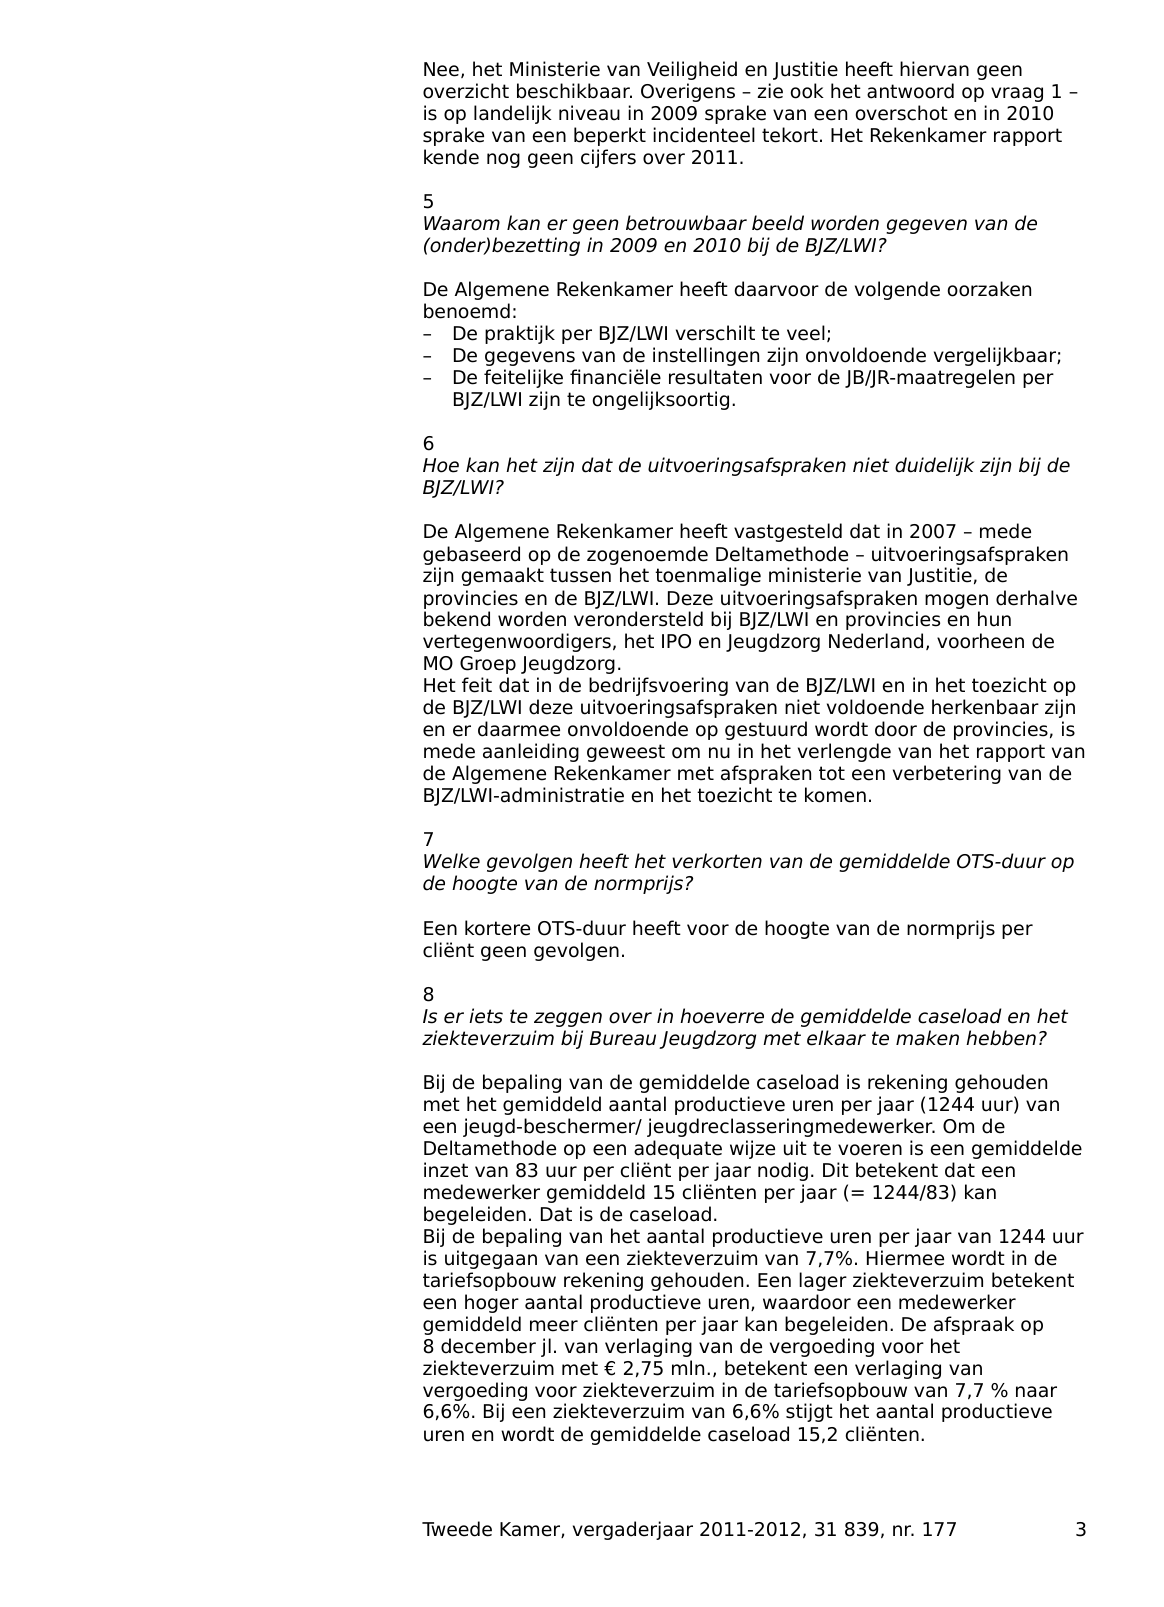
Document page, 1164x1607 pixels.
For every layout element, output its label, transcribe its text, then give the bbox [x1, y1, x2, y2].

text Is er iets te zeggen over in hoeverre de gemiddelde caseload en het ziekteverzuim bij Bureau Jeugdzorg met elkaar te maken hebben? [422, 1006, 1087, 1049]
text 5 [422, 191, 1087, 213]
text Welke gevolgen heeft het verkorten van de gemiddelde OTS-duur op de hoogte van de normprijs? [422, 851, 1087, 895]
text De Algemene Rekenkamer heeft daarvoor de volgende oorzaken benoemd: [422, 279, 1087, 323]
text Waarom kan er geen betrouwbaar beeld worden gegeven van de (onder)bezetting in 2009 en 2010 bij de BJZ/LWI? [422, 213, 1087, 257]
text – De praktijk per BJZ/LWI verschilt te veel; [422, 323, 1087, 345]
text 7 [422, 829, 1087, 851]
text 6 [422, 433, 1087, 455]
text Nee, het Ministerie van Veiligheid en Justitie heeft hiervan geen overzicht beschikbaar. Overigens – zie ook het antwoord op vraag 1 – is op landelijk niveau in 2009 sprake van een overschot en in 2010 sprake van een beperkt incidenteel tekort. Het Rekenkamer rapport kende nog geen cijfers over 2011. [422, 59, 1087, 169]
text 8 [422, 984, 1087, 1006]
text Bij de bepaling van de gemiddelde caseload is rekening gehouden met het gemiddeld aantal productieve uren per jaar (1244 uur) van een jeugd-beschermer/ jeugdreclasseringmedewerker. Om de Deltamethode op een adequate wijze uit te voeren is een gemiddelde inzet van 83 uur per cliënt per jaar nodig. Dit betekent dat een medewerker gemiddeld 15 cliënten per jaar (= 1244/83) kan begeleiden. Dat is de caseload. [422, 1072, 1087, 1226]
text Een kortere OTS-duur heeft voor de hoogte van de normprijs per cliënt geen gevolgen. [422, 917, 1087, 961]
text Hoe kan het zijn dat de uitvoeringsafspraken niet duidelijk zijn bij de BJZ/LWI? [422, 455, 1087, 499]
text Bij de bepaling van het aantal productieve uren per jaar van 1244 uur is uitgegaan van een ziekteverzuim van 7,7%. Hiermee wordt in de tariefsopbouw rekening gehouden. Een lager ziekteverzuim betekent een hoger aantal productieve uren, waardoor een medewerker gemiddeld meer cliënten per jaar kan begeleiden. De afspraak op 8 december jl. van verlaging van de vergoeding voor het ziekteverzuim met € 2,75 mln., betekent een verlaging van vergoeding voor ziekteverzuim in de tariefsopbouw van 7,7 % naar 6,6%. Bij een ziekteverzuim van 6,6% stijgt het aantal productieve uren en wordt de gemiddelde caseload 15,2 cliënten. [422, 1226, 1087, 1445]
text – De feitelijke financiële resultaten voor de JB/JR-maatregelen per BJZ/LWI zijn te ongelijksoortig. [422, 367, 1087, 411]
text De Algemene Rekenkamer heeft vastgesteld dat in 2007 – mede gebaseerd op de zogenoemde Deltamethode – uitvoeringsafspraken zijn gemaakt tussen het toenmalige ministerie van Justitie, de provincies en de BJZ/LWI. Deze uitvoeringsafspraken mogen derhalve bekend worden verondersteld bij BJZ/LWI en provincies en hun vertegenwoordigers, het IPO en Jeugdzorg Nederland, voorheen de MO Groep Jeugdzorg. [422, 521, 1087, 675]
text Het feit dat in de bedrijfsvoering van de BJZ/LWI en in het toezicht op de BJZ/LWI deze uitvoeringsafspraken niet voldoende herkenbaar zijn en er daarmee onvoldoende op gestuurd wordt door de provincies, is mede aanleiding geweest om nu in het verlengde van het rapport van de Algemene Rekenkamer met afspraken tot een verbetering van de BJZ/LWI-administratie en het toezicht te komen. [422, 675, 1087, 807]
text – De gegevens van de instellingen zijn onvoldoende vergelijkbaar; [422, 345, 1087, 367]
